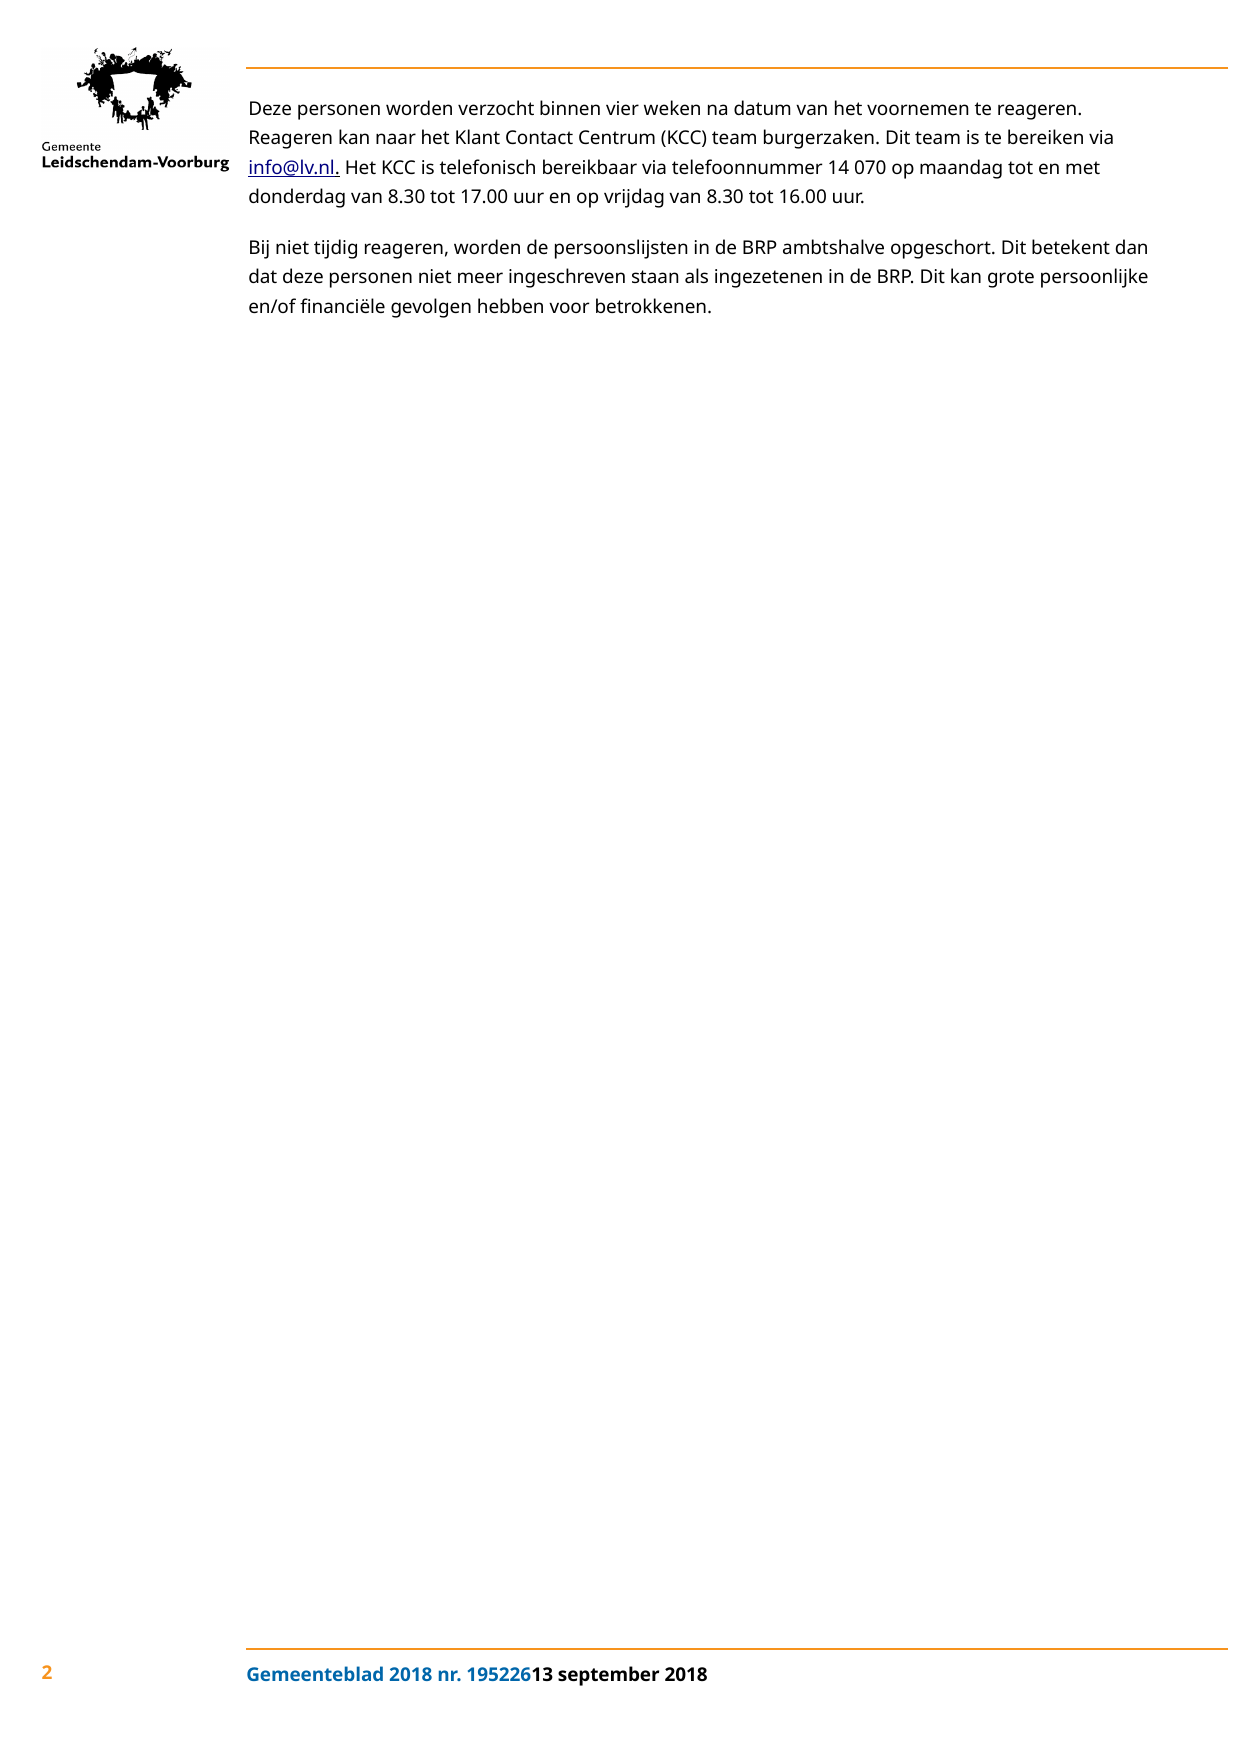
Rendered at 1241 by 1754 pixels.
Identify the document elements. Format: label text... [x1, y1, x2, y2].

picture [41, 47, 231, 172]
text Deze personen worden verzocht binnen vier weken na datum van het voornemen te reageren. Reageren kan naar het Klant Contact Centrum (KCC) team burgerzaken. Dit team is te bereiken via info@lv.nl. Het KCC is telefonisch bereikbaar via telefoonnummer 14 070 op maandag tot en met donderdag van 8.30 tot 17.00 uur en op vrijdag van 8.30 tot 16.00 uur. [248, 95, 1152, 209]
text Bij niet tijdig reageren, worden de persoonslijsten in de BRP ambtshalve opgeschort. Dit betekent dan dat deze personen niet meer ingeschreven staan als ingezetenen in de BRP. Dit kan grote persoonlijke en/of financiële gevolgen hebben voor betrokkenen. [248, 234, 1152, 319]
